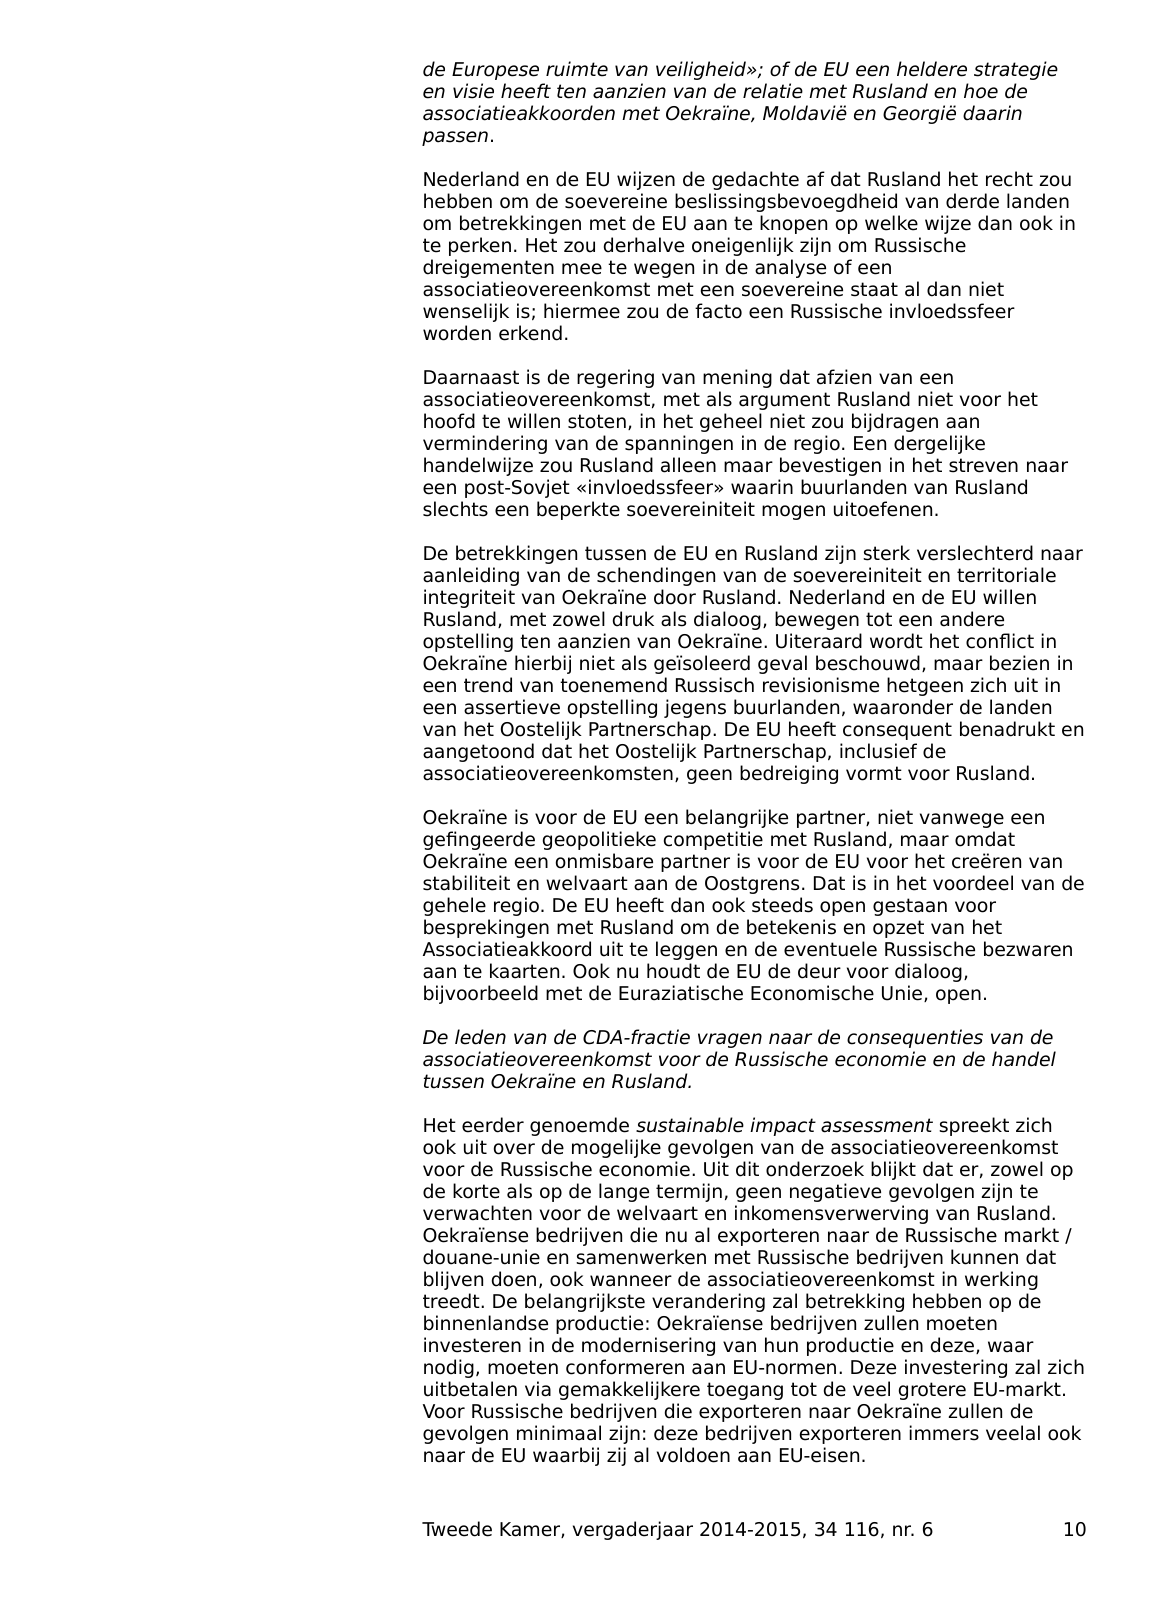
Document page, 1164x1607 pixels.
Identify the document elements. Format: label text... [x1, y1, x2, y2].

text Het eerder genoemde sustainable impact assessment spreekt zich ook uit over de mogelijke gevolgen van de associatieovereenkomst voor de Russische economie. Uit dit onderzoek blijkt dat er, zowel op de korte als op de lange termijn, geen negatieve gevolgen zijn te verwachten voor de welvaart en inkomensverwerving van Rusland. Oekraïense bedrijven die nu al exporteren naar de Russische markt / douane-unie en samenwerken met Russische bedrijven kunnen dat blijven doen, ook wanneer de associatieovereenkomst in werking treedt. De belangrijkste verandering zal betrekking hebben op de binnenlandse productie: Oekraïense bedrijven zullen moeten investeren in de modernisering van hun productie en deze, waar nodig, moeten conformeren aan EU-normen. Deze investering zal zich uitbetalen via gemakkelijkere toegang tot de veel grotere EU-markt. Voor Russische bedrijven die exporteren naar Oekraïne zullen de gevolgen minimaal zijn: deze bedrijven exporteren immers veelal ook naar de EU waarbij zij al voldoen aan EU-eisen. [422, 1115, 1087, 1467]
text Oekraïne is voor de EU een belangrijke partner, niet vanwege een gefingeerde geopolitieke competitie met Rusland, maar omdat Oekraïne een onmisbare partner is voor de EU voor het creëren van stabiliteit en welvaart aan de Oostgrens. Dat is in het voordeel van de gehele regio. De EU heeft dan ook steeds open gestaan voor besprekingen met Rusland om de betekenis en opzet van het Associatieakkoord uit te leggen en de eventuele Russische bezwaren aan te kaarten. Ook nu houdt de EU de deur voor dialoog, bijvoorbeeld met de Euraziatische Economische Unie, open. [422, 807, 1087, 1005]
text Nederland en de EU wijzen de gedachte af dat Rusland het recht zou hebben om de soevereine beslissingsbevoegdheid van derde landen om betrekkingen met de EU aan te knopen op welke wijze dan ook in te perken. Het zou derhalve oneigenlijk zijn om Russische dreigementen mee te wegen in de analyse of een associatieovereenkomst met een soevereine staat al dan niet wenselijk is; hiermee zou de facto een Russische invloedssfeer worden erkend. [422, 169, 1087, 345]
text Daarnaast is de regering van mening dat afzien van een associatieovereenkomst, met als argument Rusland niet voor het hoofd te willen stoten, in het geheel niet zou bijdragen aan vermindering van de spanningen in de regio. Een dergelijke handelwijze zou Rusland alleen maar bevestigen in het streven naar een post-Sovjet «invloedssfeer» waarin buurlanden van Rusland slechts een beperkte soevereiniteit mogen uitoefenen. [422, 367, 1087, 521]
text de Europese ruimte van veiligheid»; of de EU een heldere strategie en visie heeft ten aanzien van de relatie met Rusland en hoe de associatieakkoorden met Oekraïne, Moldavië en Georgië daarin passen. [422, 59, 1087, 147]
text De leden van de CDA-fractie vragen naar de consequenties van de associatieovereenkomst voor de Russische economie en de handel tussen Oekraïne en Rusland. [422, 1027, 1087, 1093]
text De betrekkingen tussen de EU en Rusland zijn sterk verslechterd naar aanleiding van de schendingen van de soevereiniteit en territoriale integriteit van Oekraïne door Rusland. Nederland en de EU willen Rusland, met zowel druk als dialoog, bewegen tot een andere opstelling ten aanzien van Oekraïne. Uiteraard wordt het conflict in Oekraïne hierbij niet als geïsoleerd geval beschouwd, maar bezien in een trend van toenemend Russisch revisionisme hetgeen zich uit in een assertieve opstelling jegens buurlanden, waaronder de landen van het Oostelijk Partnerschap. De EU heeft consequent benadrukt en aangetoond dat het Oostelijk Partnerschap, inclusief de associatieovereenkomsten, geen bedreiging vormt voor Rusland. [422, 543, 1087, 785]
